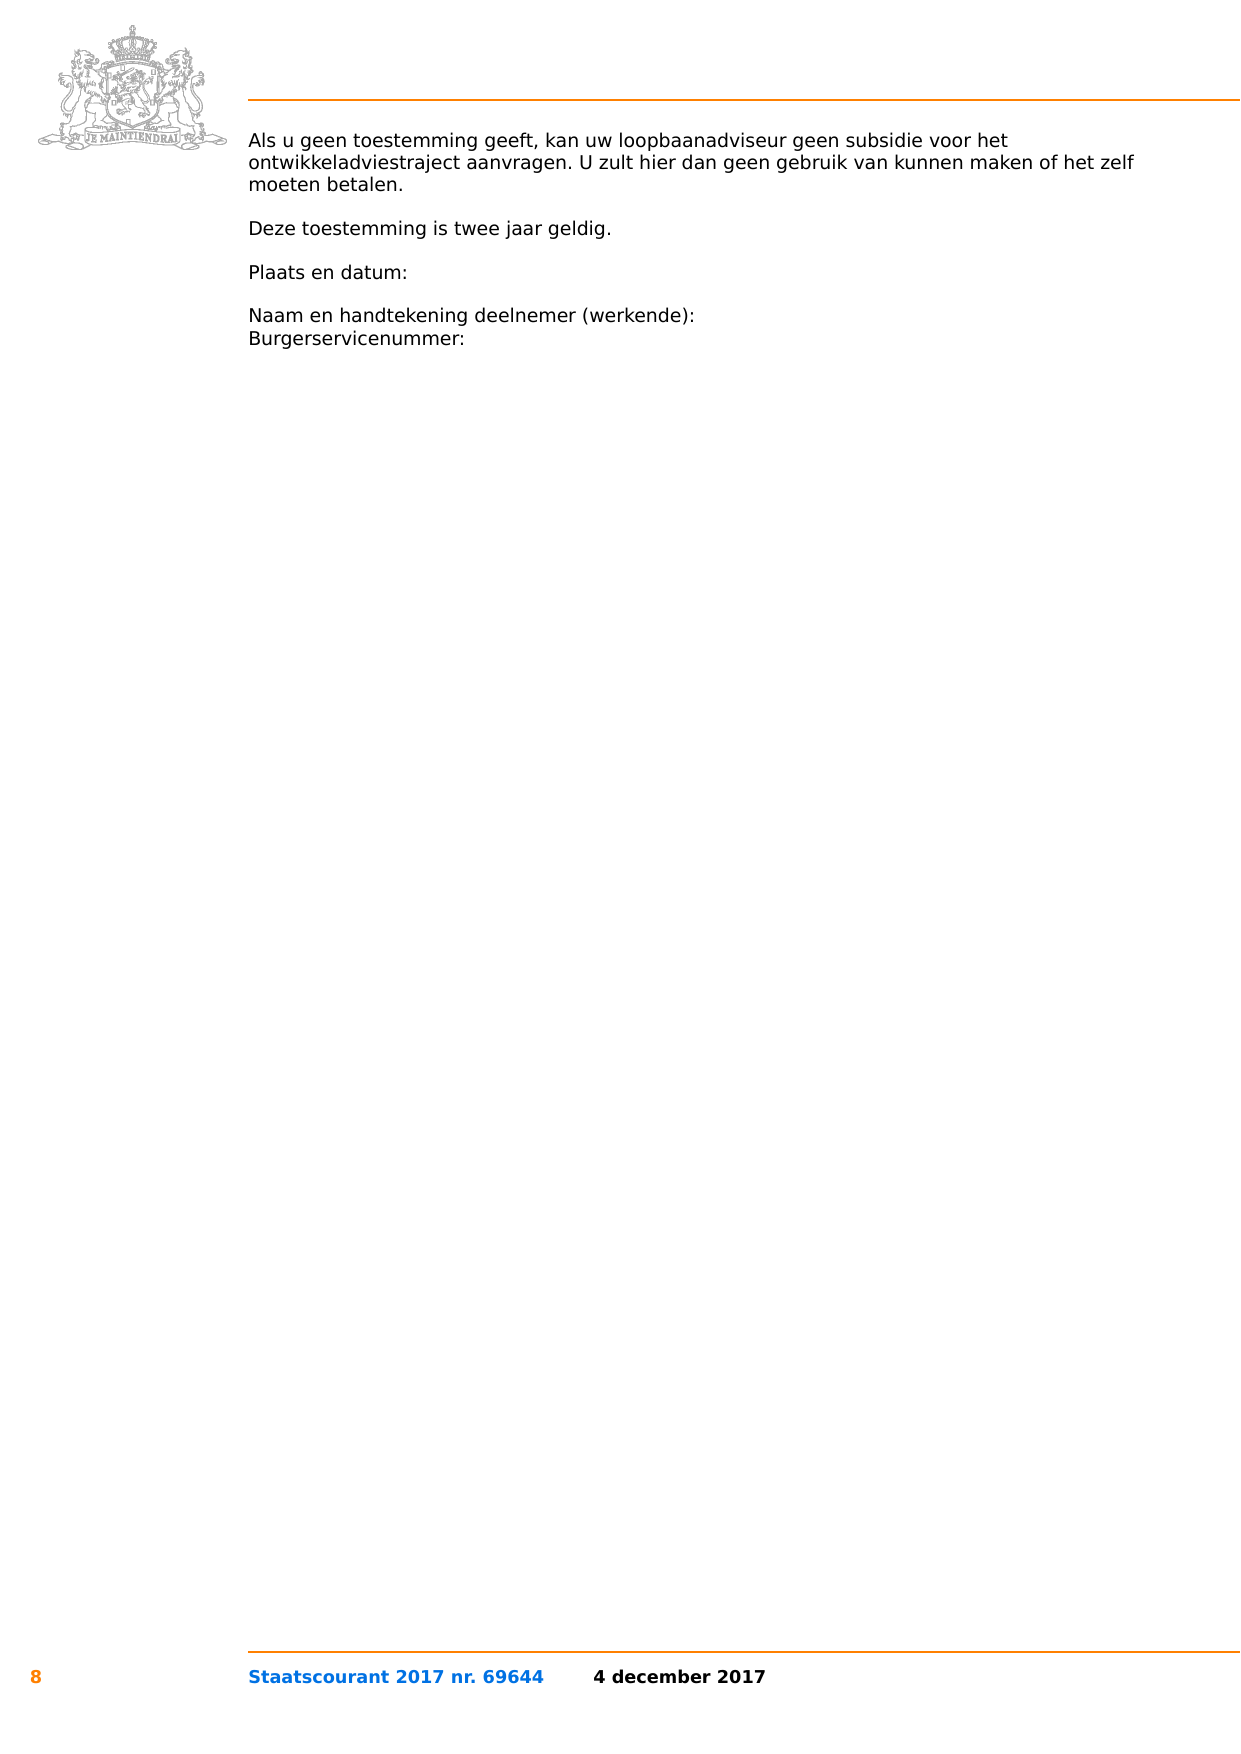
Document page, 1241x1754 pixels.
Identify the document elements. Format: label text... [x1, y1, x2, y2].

text Deze toestemming is twee jaar geldig. [248, 218, 1163, 240]
picture [38, 25, 227, 150]
text Als u geen toestemming geeft, kan uw loopbaanadviseur geen subsidie voor het ontwikkeladviestraject aanvragen. U zult hier dan geen gebruik van kunnen maken of het zelf moeten betalen. [248, 130, 1163, 196]
text Burgerservicenummer: [248, 327, 1163, 349]
text Plaats en datum: [248, 262, 1163, 283]
text Naam en handtekening deelnemer (werkende): [248, 305, 1163, 327]
